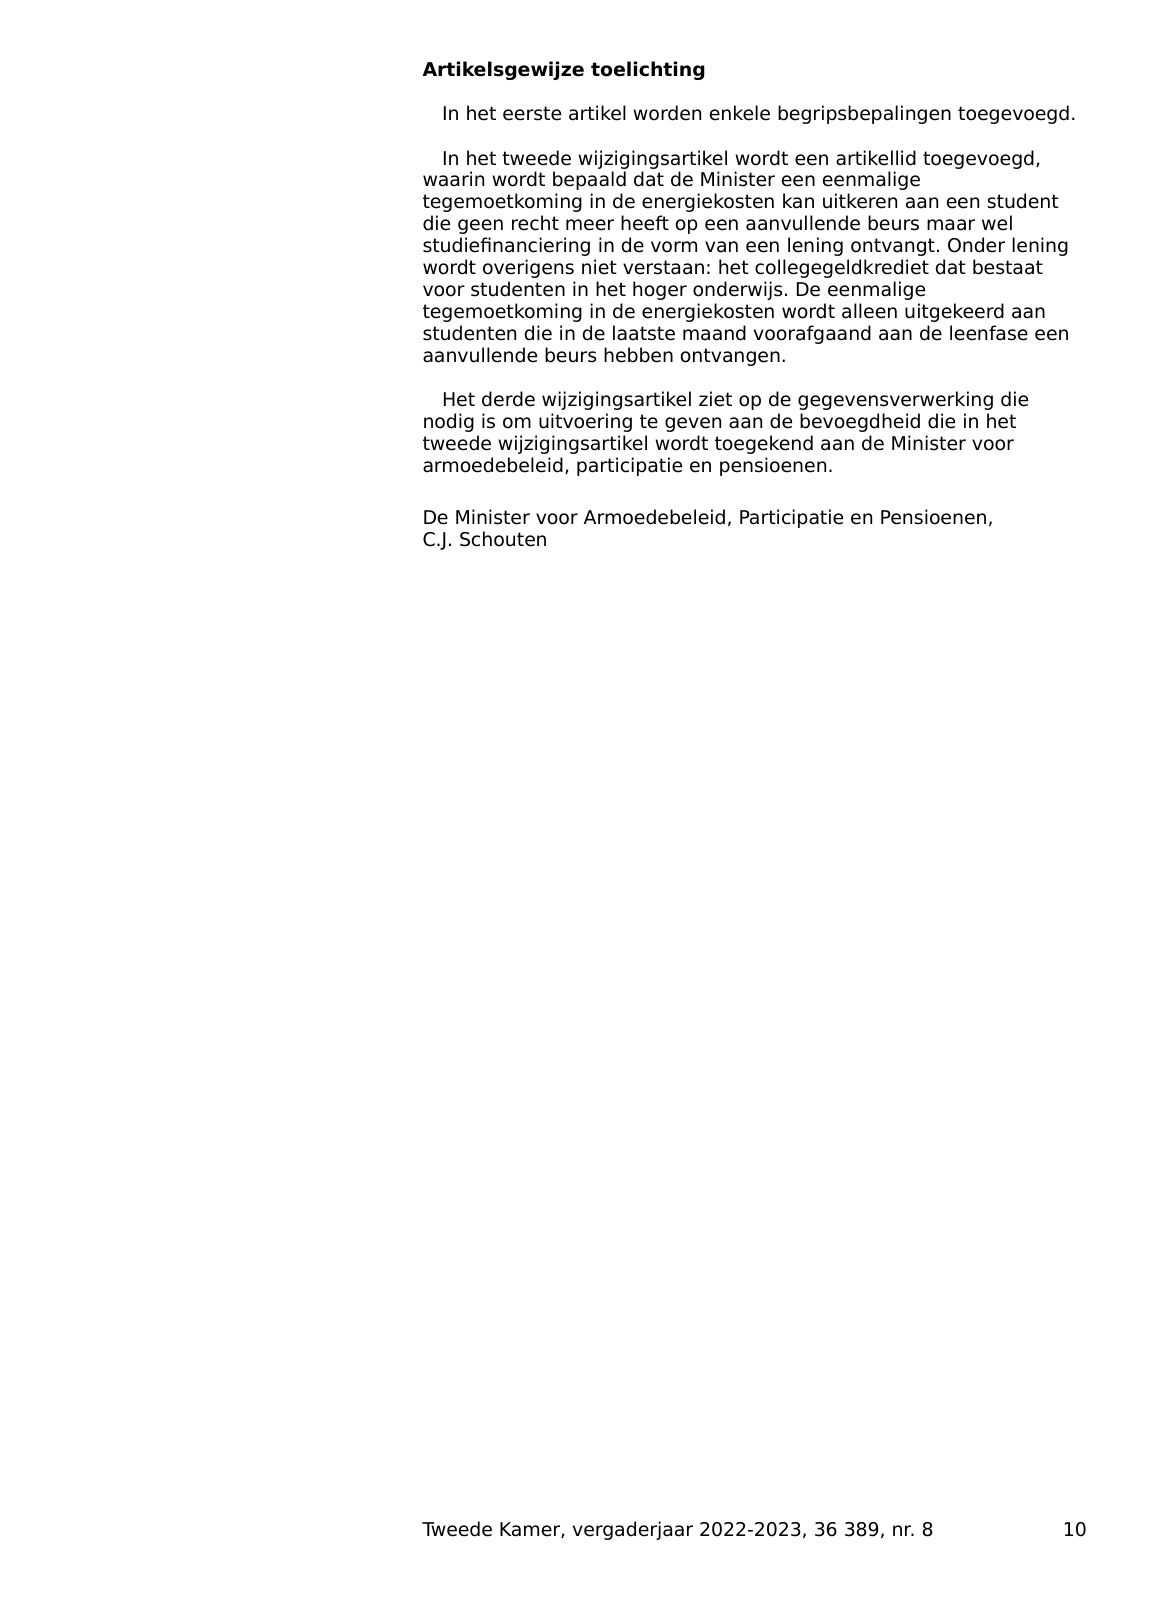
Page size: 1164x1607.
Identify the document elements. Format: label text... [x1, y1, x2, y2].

text Het derde wijzigingsartikel ziet op de gegevensverwerking die nodig is om uitvoering te geven aan de bevoegdheid die in het tweede wijzigingsartikel wordt toegekend aan de Minister voor armoedebeleid, participatie en pensioenen. [422, 389, 1087, 477]
text In het eerste artikel worden enkele begripsbepalingen toegevoegd. [422, 103, 1087, 125]
text In het tweede wijzigingsartikel wordt een artikellid toegevoegd, waarin wordt bepaald dat de Minister een eenmalige tegemoetkoming in de energiekosten kan uitkeren aan een student die geen recht meer heeft op een aanvullende beurs maar wel studiefinanciering in de vorm van een lening ontvangt. Onder lening wordt overigens niet verstaan: het collegegeldkrediet dat bestaat voor studenten in het hoger onderwijs. De eenmalige tegemoetkoming in de energiekosten wordt alleen uitgekeerd aan studenten die in de laatste maand voorafgaand aan de leenfase een aanvullende beurs hebben ontvangen. [422, 147, 1087, 367]
subtitle Artikelsgewijze toelichting [422, 59, 1087, 81]
text De Minister voor Armoedebeleid, Participatie en Pensioenen, C.J. Schouten [422, 507, 1087, 551]
